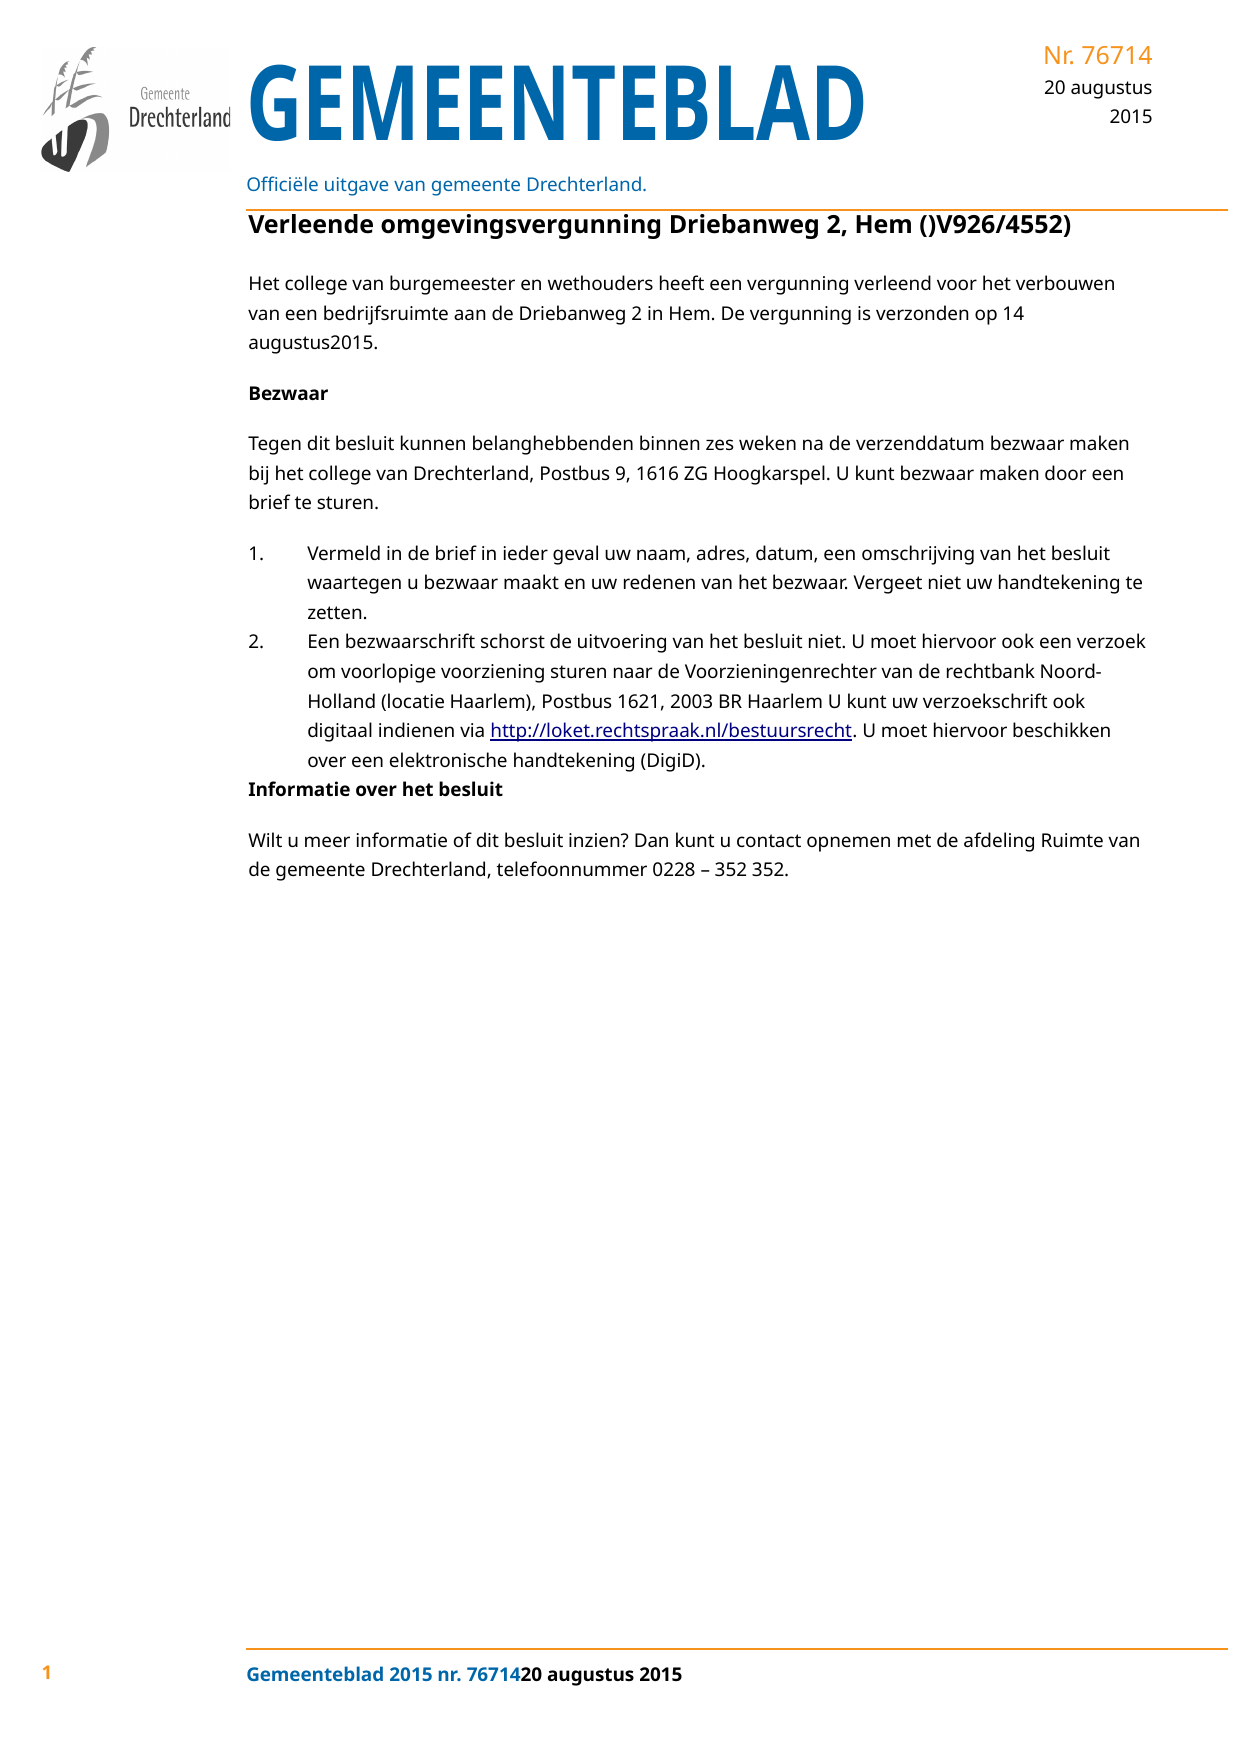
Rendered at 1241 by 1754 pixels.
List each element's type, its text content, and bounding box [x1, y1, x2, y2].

text Bezwaar [248, 380, 1152, 406]
list Vermeld in de brief in ieder geval uw naam, adres, datum, een omschrijving van het besluit waartegen u bezwaar maakt en uw redenen van het bezwaar. Vergeet niet uw handtekening te zetten. [248, 540, 1152, 625]
text Wilt u meer informatie of dit besluit inzien? Dan kunt u contact opnemen met de afdeling Ruimte van de gemeente Drechterland, telefoonnummer 0228 – 352 352. [248, 827, 1152, 882]
text Het college van burgemeester en wethouders heeft een vergunning verleend voor het verbouwen van een bedrijfsruimte aan de Driebanweg 2 in Hem. De vergunning is verzonden op 14 augustus2015. [248, 270, 1152, 355]
text Verleende omgevingsvergunning Driebanweg 2, Hem ()V926/4552) [248, 211, 1152, 241]
list Een bezwaarschrift schorst de uitvoering van het besluit niet. U moet hiervoor ook een verzoek om voorlopige voorziening sturen naar de Voorzieningenrechter van de rechtbank Noord-Holland (locatie Haarlem), Postbus 1621, 2003 BR Haarlem U kunt uw verzoekschrift ook digitaal indienen via http://loket.rechtspraak.nl/bestuursrecht. U moet hiervoor beschikken over een elektronische handtekening (DigiD). [248, 629, 1152, 773]
text Informatie over het besluit [248, 777, 1152, 802]
text Tegen dit besluit kunnen belanghebbenden binnen zes weken na de verzenddatum bezwaar maken bij het college van Drechterland, Postbus 9, 1616 ZG Hoogkarspel. U kunt bezwaar maken door een brief te sturen. [248, 430, 1152, 515]
picture [41, 47, 231, 172]
